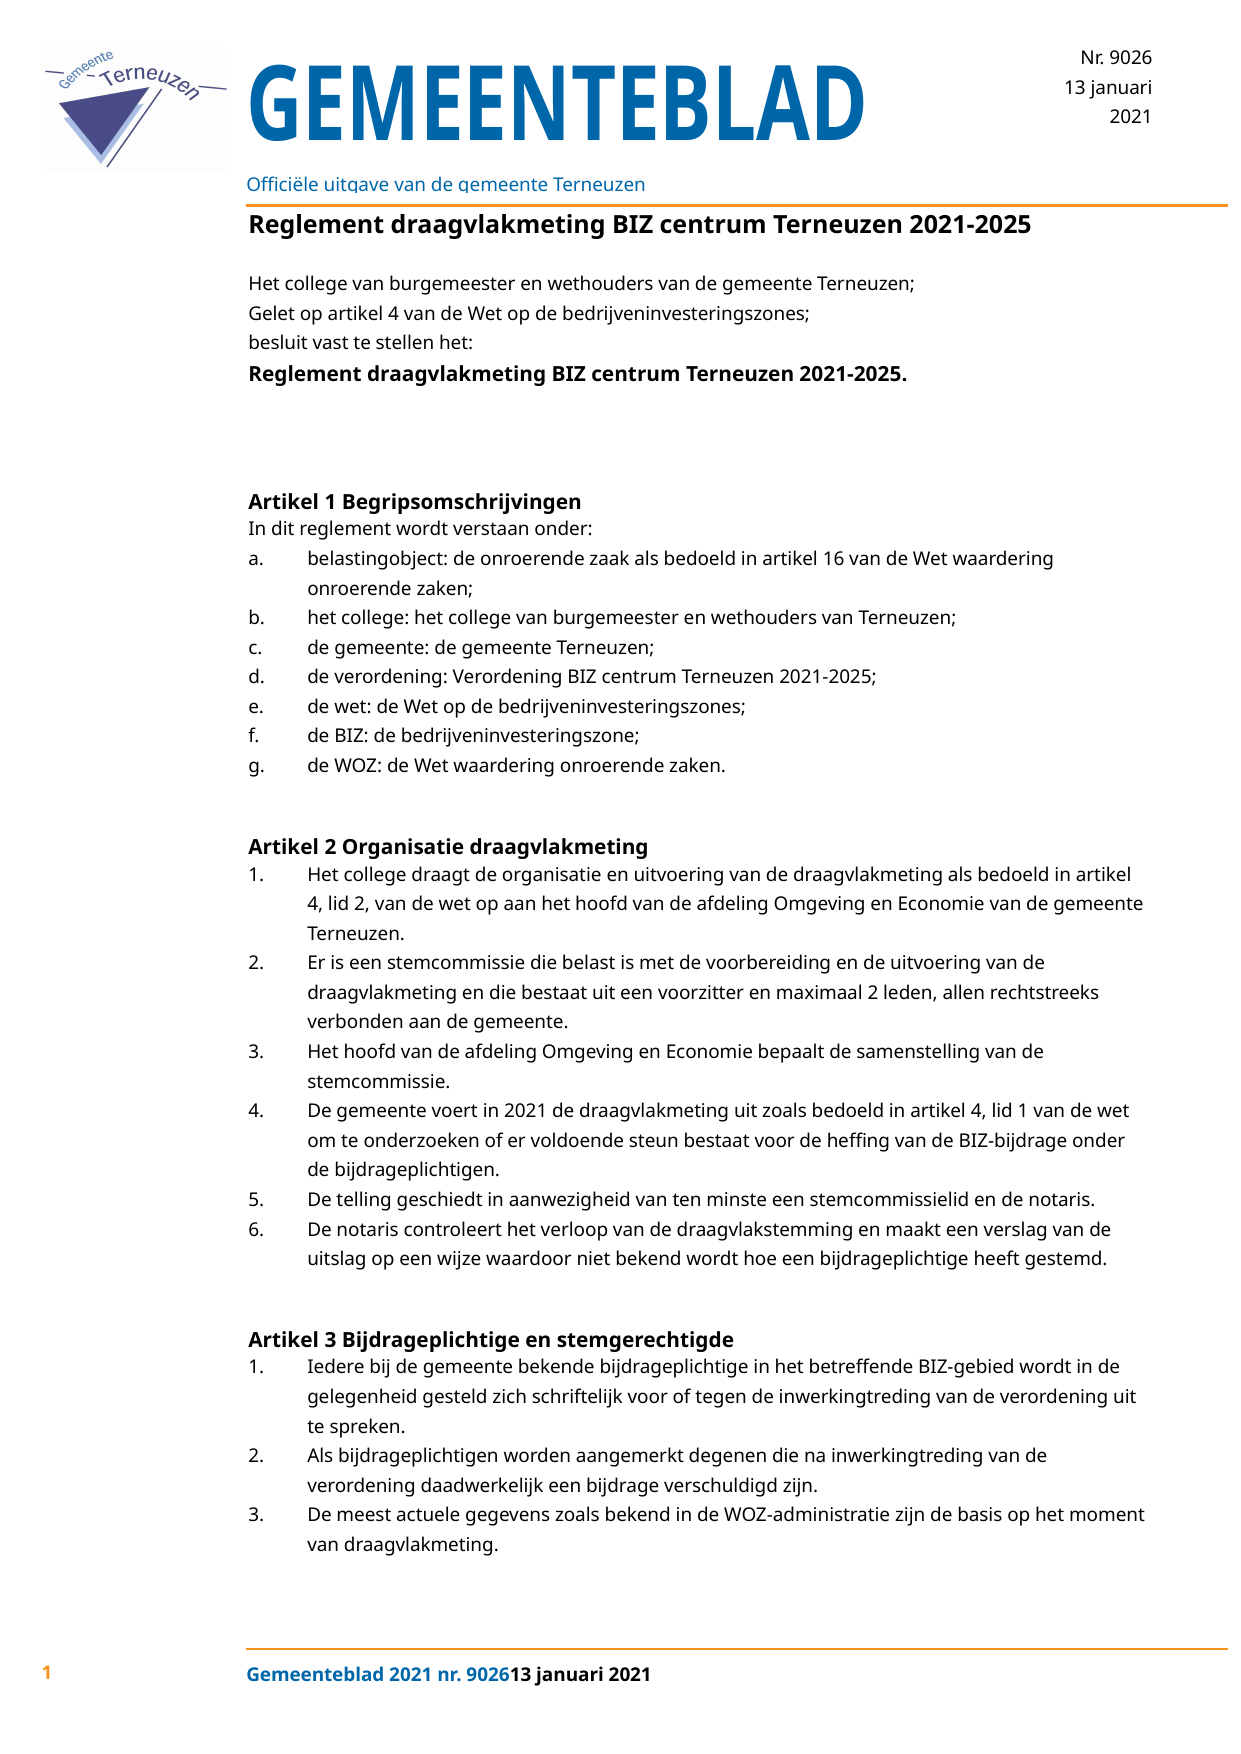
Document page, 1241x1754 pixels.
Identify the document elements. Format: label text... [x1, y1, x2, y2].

text Reglement draagvlakmeting BIZ centrum Terneuzen 2021-2025 [248, 207, 1152, 241]
list De telling geschiedt in aanwezigheid van ten minste een stemcommissielid en de notaris. [248, 1186, 1152, 1212]
text besluit vast te stellen het: [248, 329, 1152, 355]
text In dit reglement wordt verstaan onder: [248, 516, 1152, 541]
list De gemeente voert in 2021 de draagvlakmeting uit zoals bedoeld in artikel 4, lid 1 van de wet om te onderzoeken of er voldoende steun bestaat voor de heffing van de BIZ-bijdrage onder de bijdrageplichtigen. [248, 1097, 1152, 1182]
list Het college draagt de organisatie en uitvoering van de draagvlakmeting als bedoeld in artikel 4, lid 2, van de wet op aan het hoofd van de afdeling Omgeving en Economie van de gemeente Terneuzen. [248, 861, 1152, 946]
list De meest actuele gegevens zoals bekend in de WOZ-administratie zijn de basis op het moment van draagvlakmeting. [248, 1502, 1152, 1557]
list de verordening: Verordening BIZ centrum Terneuzen 2021-2025; [248, 663, 1152, 689]
list de WOZ: de Wet waardering onroerende zaken. [248, 752, 1152, 778]
list de gemeente: de gemeente Terneuzen; [248, 634, 1152, 660]
text Artikel 3 Bijdrageplichtige en stemgerechtigde [248, 1325, 1152, 1354]
picture [41, 47, 231, 172]
list De notaris controleert het verloop van de draagvlakstemming en maakt een verslag van de uitslag op een wijze waardoor niet bekend wordt hoe een bijdrageplichtige heeft gestemd. [248, 1216, 1152, 1271]
list belastingobject: de onroerende zaak als bedoeld in artikel 16 van de Wet waardering onroerende zaken; [248, 545, 1152, 601]
list Als bijdrageplichtigen worden aangemerkt degenen die na inwerkingtreding van de verordening daadwerkelijk een bijdrage verschuldigd zijn. [248, 1442, 1152, 1498]
text Artikel 1 Begripsomschrijvingen [248, 487, 1152, 516]
list Er is een stemcommissie die belast is met de voorbereiding en de uitvoering van de draagvlakmeting en die bestaat uit een voorzitter en maximaal 2 leden, allen rechtstreeks verbonden aan de gemeente. [248, 949, 1152, 1034]
list Iedere bij de gemeente bekende bijdrageplichtige in het betreffende BIZ-gebied wordt in de gelegenheid gesteld zich schriftelijk voor of tegen de inwerkingtreding van de verordening uit te spreken. [248, 1354, 1152, 1439]
list het college: het college van burgemeester en wethouders van Terneuzen; [248, 604, 1152, 630]
text Gelet op artikel 4 van de Wet op de bedrijveninvesteringszones; [248, 300, 1152, 326]
list de BIZ: de bedrijveninvesteringszone; [248, 723, 1152, 748]
list Het hoofd van de afdeling Omgeving en Economie bepaalt de samenstelling van de stemcommissie. [248, 1038, 1152, 1093]
text Reglement draagvlakmeting BIZ centrum Terneuzen 2021-2025. [248, 359, 1152, 387]
text Het college van burgemeester en wethouders van de gemeente Terneuzen; [248, 270, 1152, 296]
text Artikel 2 Organisatie draagvlakmeting [248, 832, 1152, 861]
list de wet: de Wet op de bedrijveninvesteringszones; [248, 693, 1152, 719]
